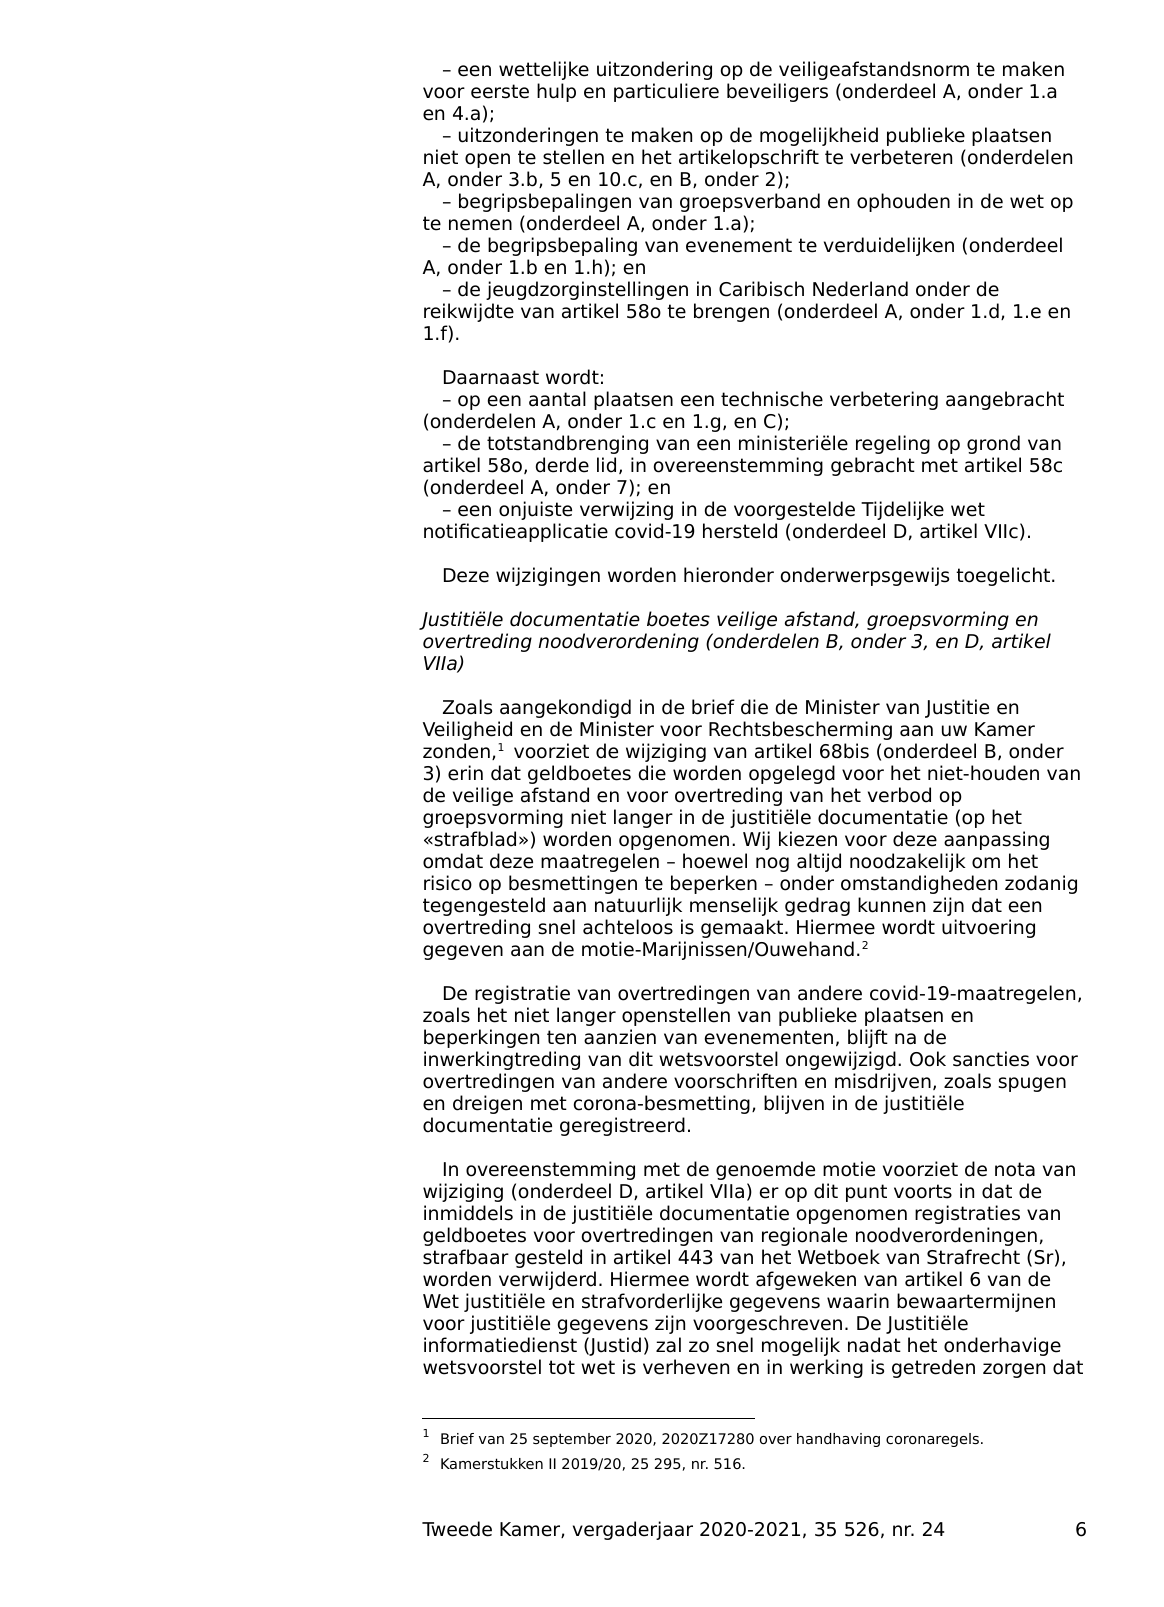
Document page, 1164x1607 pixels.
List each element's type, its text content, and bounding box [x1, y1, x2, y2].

text – de totstandbrenging van een ministeriële regeling op grond van artikel 58o, derde lid, in overeenstemming gebracht met artikel 58c (onderdeel A, onder 7); en [422, 433, 1087, 499]
text – een onjuiste verwijzing in de voorgestelde Tijdelijke wet notificatieapplicatie covid-19 hersteld (onderdeel D, artikel VIIc). [422, 499, 1087, 543]
subtitle Justitiële documentatie boetes veilige afstand, groepsvorming en overtreding noodverordening (onderdelen B, onder 3, en D, artikel VIIa) [422, 609, 1087, 675]
text – de jeugdzorginstellingen in Caribisch Nederland onder de reikwijdte van artikel 58o te brengen (onderdeel A, onder 1.d, 1.e en 1.f). [422, 279, 1087, 345]
text De registratie van overtredingen van andere covid-19-maatregelen, zoals het niet langer openstellen van publieke plaatsen en beperkingen ten aanzien van evenementen, blijft na de inwerkingtreding van dit wetsvoorstel ongewijzigd. Ook sancties voor overtredingen van andere voorschriften en misdrijven, zoals spugen en dreigen met corona-besmetting, blijven in de justitiële documentatie geregistreerd. [422, 983, 1087, 1137]
text – de begripsbepaling van evenement te verduidelijken (onderdeel A, onder 1.b en 1.h); en [422, 235, 1087, 279]
text Deze wijzigingen worden hieronder onderwerpsgewijs toegelicht. [422, 565, 1087, 587]
text Brief van 25 september 2020, 2020Z17280 over handhaving coronaregels. [422, 1427, 1087, 1449]
text Zoals aangekondigd in de brief die de Minister van Justitie en Veiligheid en de Minister voor Rechtsbescherming aan uw Kamer zonden, voorziet de wijziging van artikel 68bis (onderdeel B, onder 3) erin dat geldboetes die worden opgelegd voor het niet-houden van de veilige afstand en voor overtreding van het verbod op groepsvorming niet langer in de justitiële documentatie (op het «strafblad») worden opgenomen. Wij kiezen voor deze aanpassing omdat deze maatregelen – hoewel nog altijd noodzakelijk om het risico op besmettingen te beperken – onder omstandigheden zodanig tegengesteld aan natuurlijk menselijk gedrag kunnen zijn dat een overtreding snel achteloos is gemaakt. Hiermee wordt uitvoering gegeven aan de motie-Marijnissen/Ouwehand. [422, 697, 1087, 961]
text In overeenstemming met de genoemde motie voorziet de nota van wijziging (onderdeel D, artikel VIIa) er op dit punt voorts in dat de inmiddels in de justitiële documentatie opgenomen registraties van geldboetes voor overtredingen van regionale noodverordeningen, strafbaar gesteld in artikel 443 van het Wetboek van Strafrecht (Sr), worden verwijderd. Hiermee wordt afgeweken van artikel 6 van de Wet justitiële en strafvorderlijke gegevens waarin bewaartermijnen voor justitiële gegevens zijn voorgeschreven. De Justitiële informatiedienst (Justid) zal zo snel mogelijk nadat het onderhavige wetsvoorstel tot wet is verheven en in werking is getreden zorgen dat [422, 1159, 1087, 1379]
text – een wettelijke uitzondering op de veiligeafstandsnorm te maken voor eerste hulp en particuliere beveiligers (onderdeel A, onder 1.a en 4.a); [422, 59, 1087, 125]
text Daarnaast wordt: [422, 367, 1087, 389]
text – uitzonderingen te maken op de mogelijkheid publieke plaatsen niet open te stellen en het artikelopschrift te verbeteren (onderdelen A, onder 3.b, 5 en 10.c, en B, onder 2); [422, 125, 1087, 191]
text Kamerstukken II 2019/20, 25 295, nr. 516. [422, 1452, 1087, 1474]
text – op een aantal plaatsen een technische verbetering aangebracht (onderdelen A, onder 1.c en 1.g, en C); [422, 389, 1087, 433]
text – begripsbepalingen van groepsverband en ophouden in de wet op te nemen (onderdeel A, onder 1.a); [422, 191, 1087, 235]
